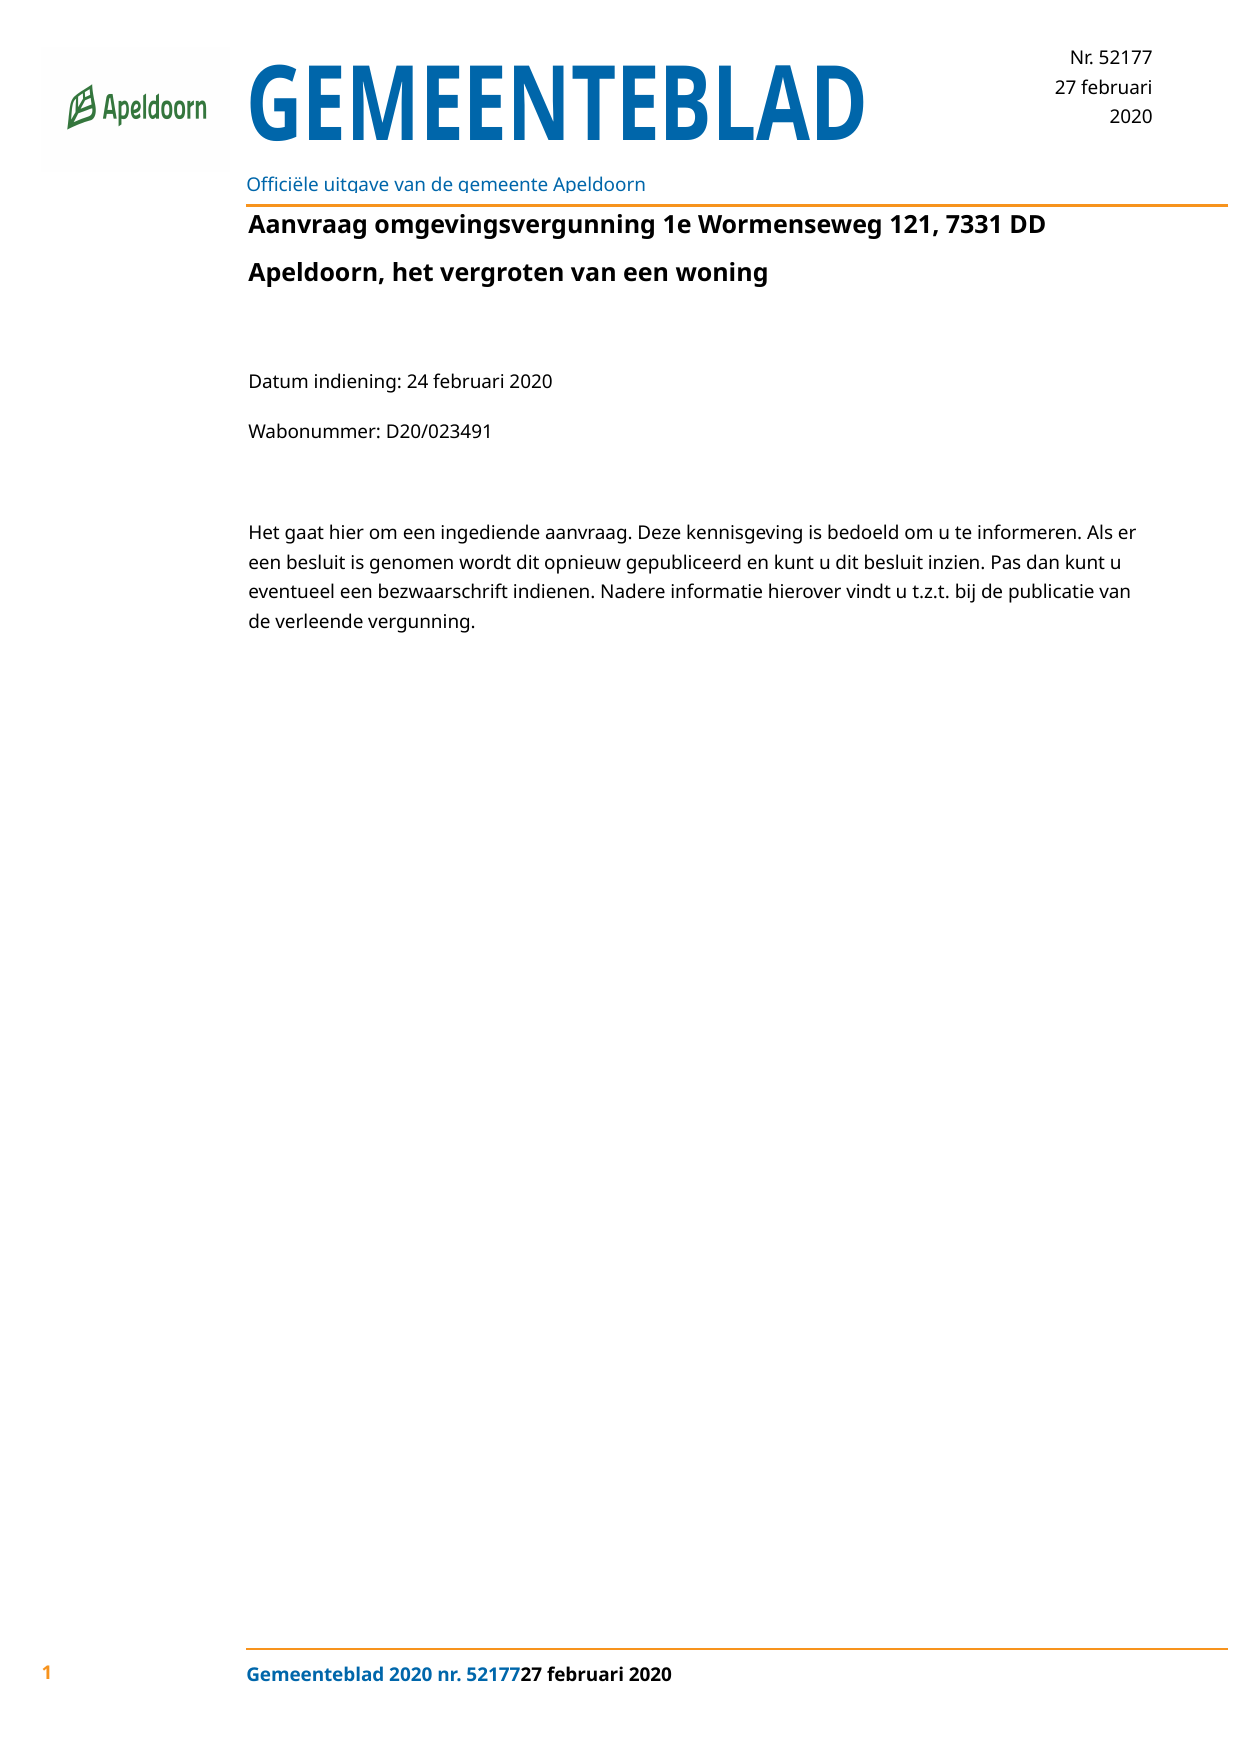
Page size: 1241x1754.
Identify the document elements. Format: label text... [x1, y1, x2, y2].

text Het gaat hier om een ingediende aanvraag. Deze kennisgeving is bedoeld om u te informeren. Als er een besluit is genomen wordt dit opnieuw gepubliceerd en kunt u dit besluit inzien. Pas dan kunt u eventueel een bezwaarschrift indienen. Nadere informatie hierover vindt u t.z.t. bij de publicatie van de verleende vergunning. [248, 519, 1152, 634]
text Datum indiening: 24 februari 2020 [248, 368, 1152, 394]
text Aanvraag omgevingsvergunning 1e Wormenseweg 121, 7331 DD Apeldoorn, het vergroten van een woning [248, 207, 1152, 288]
text Wabonummer: D20/023491 [248, 419, 1152, 444]
picture [41, 47, 231, 172]
